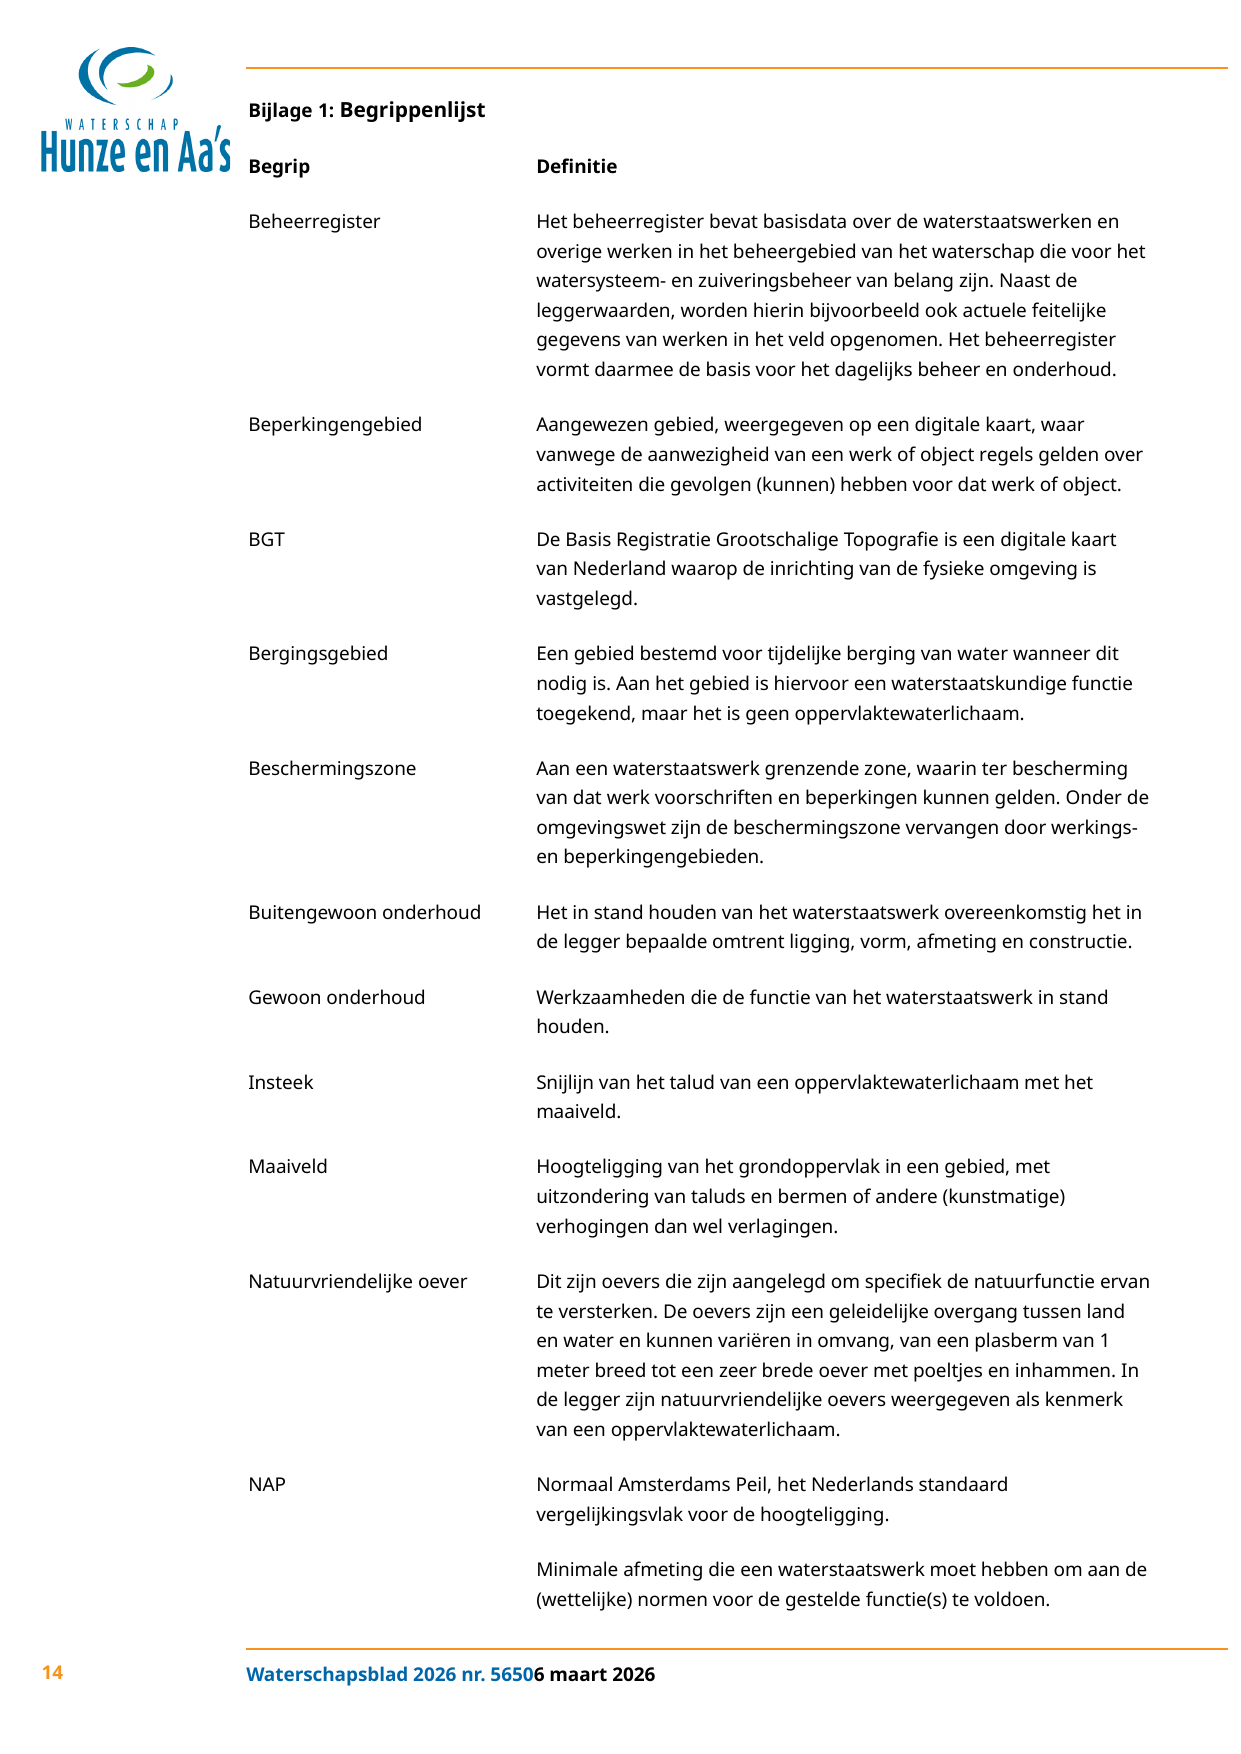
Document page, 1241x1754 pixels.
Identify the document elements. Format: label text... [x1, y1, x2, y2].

table_cell Insteek [248, 1069, 536, 1154]
table_cell Aan een waterstaatswerk grenzende zone, waarin ter bescherming van dat werk voorschriften en beperkingen kunnen gelden. Onder de omgevingswet zijn de beschermingszone vervangen door werkings- en beperkingengebieden. [536, 755, 1152, 899]
table_cell [248, 1556, 536, 1612]
table_cell Dit zijn oevers die zijn aangelegd om specifiek de natuurfunctie ervan te versterken. De oevers zijn een geleidelijke overgang tussen land en water en kunnen variëren in omvang, van een plasberm van 1 meter breed tot een zeer brede oever met poeltjes en inhammen. In de legger zijn natuurvriendelijke oevers weergegeven als kenmerk van een oppervlaktewaterlichaam. [536, 1268, 1152, 1471]
table_cell Een gebied bestemd voor tijdelijke berging van water wanneer dit nodig is. Aan het gebied is hiervoor een waterstaatskundige functie toegekend, maar het is geen oppervlaktewaterlichaam. [536, 641, 1152, 755]
table_cell Beperkingengebied [248, 412, 536, 526]
table_cell Maaiveld [248, 1154, 536, 1268]
table_cell Snijlijn van het talud van een oppervlaktewaterlichaam met het maaiveld. [536, 1069, 1152, 1154]
picture [47, 154, 51, 172]
table_cell NAP [248, 1471, 536, 1556]
picture [41, 47, 231, 172]
table_cell Het in stand houden van het waterstaatswerk overeenkomstig het in de legger bepaalde omtrent ligging, vorm, afmeting en constructie. [536, 899, 1152, 984]
picture [226, 145, 231, 156]
table_cell BGT [248, 526, 536, 641]
table_cell Bergingsgebied [248, 641, 536, 755]
picture [183, 163, 191, 172]
table_header Begrip [248, 153, 536, 208]
table_cell Gewoon onderhoud [248, 984, 536, 1069]
table_cell Beheerregister [248, 208, 536, 412]
table_cell Aangewezen gebied, weergegeven op een digitale kaart, waar vanwege de aanwezigheid van een werk of object regels gelden over activiteiten die gevolgen (kunnen) hebben voor dat werk of object. [536, 412, 1152, 526]
text Bijlage 1: Begrippenlijst [248, 95, 1152, 123]
table_cell Werkzaamheden die de functie van het waterstaatswerk in stand houden. [536, 984, 1152, 1069]
table_cell De Basis Registratie Grootschalige Topografie is een digitale kaart van Nederland waarop de inrichting van de fysieke omgeving is vastgelegd. [536, 526, 1152, 641]
table_cell Natuurvriendelijke oever [248, 1268, 536, 1471]
table_cell Hoogteligging van het grondoppervlak in een gebied, met uitzondering van taluds en bermen of andere (kunstmatige) verhogingen dan wel verlagingen. [536, 1154, 1152, 1268]
table_cell Het beheerregister bevat basisdata over de waterstaatswerken en overige werken in het beheergebied van het waterschap die voor het watersysteem- en zuiveringsbeheer van belang zijn. Naast de leggerwaarden, worden hierin bijvoorbeeld ook actuele feitelijke gegevens van werken in het veld opgenomen. Het beheerregister vormt daarmee de basis voor het dagelijks beheer en onderhoud. [536, 208, 1152, 412]
table_header Definitie [536, 153, 1152, 208]
table_cell Beschermingszone [248, 755, 536, 899]
table_cell Buitengewoon onderhoud [248, 899, 536, 984]
table_cell Normaal Amsterdams Peil, het Nederlands standaard vergelijkingsvlak voor de hoogteligging. [536, 1471, 1152, 1556]
table_cell Minimale afmeting die een waterstaatswerk moet hebben om aan de (wettelijke) normen voor de gestelde functie(s) te voldoen. [536, 1556, 1152, 1612]
